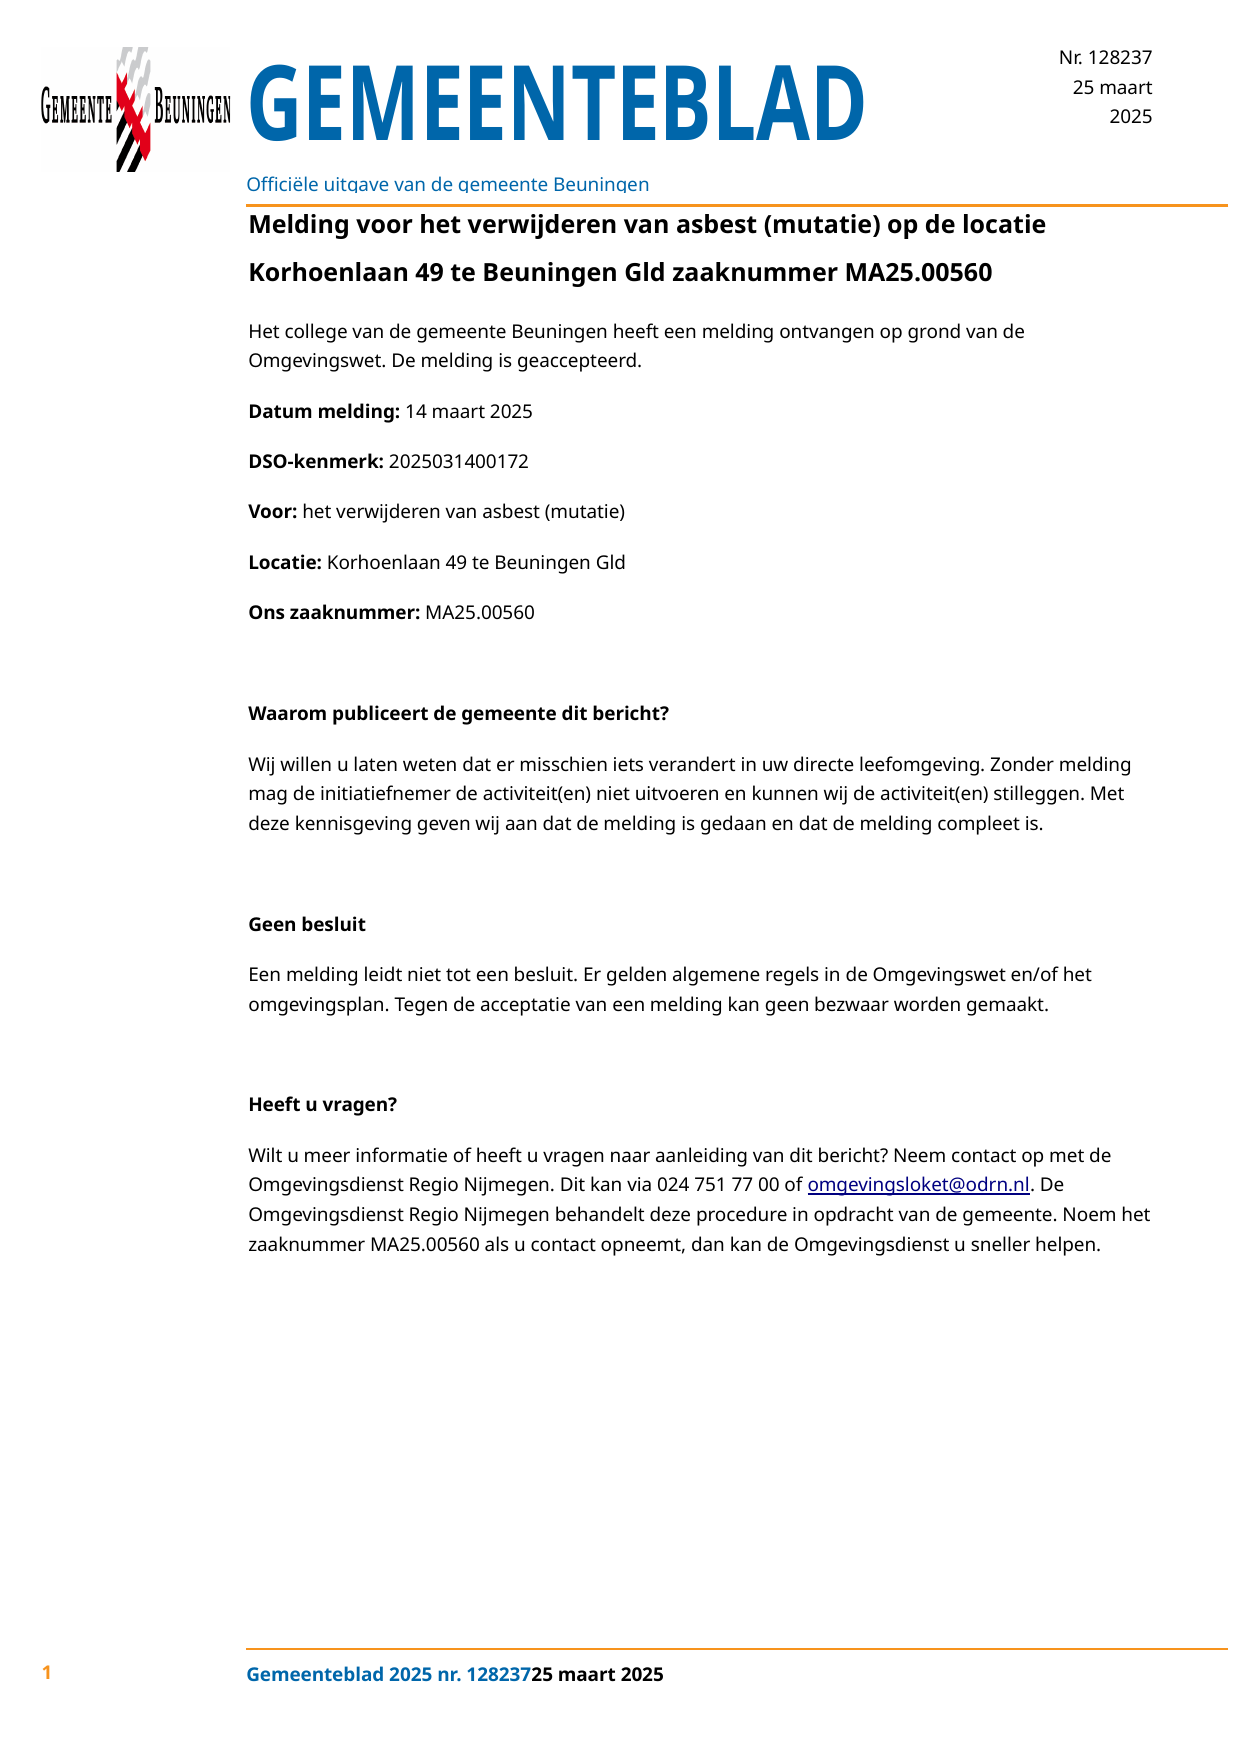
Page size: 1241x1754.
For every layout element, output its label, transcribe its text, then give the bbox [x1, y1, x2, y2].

text Datum melding: 14 maart 2025 [248, 398, 1152, 424]
text Het college van de gemeente Beuningen heeft een melding ontvangen op grond van de Omgevingswet. De melding is geaccepteerd. [248, 318, 1152, 373]
text Heeft u vragen? [248, 1092, 1152, 1117]
picture [41, 47, 231, 172]
text Geen besluit [248, 911, 1152, 937]
text Voor: het verwijderen van asbest (mutatie) [248, 499, 1152, 524]
text Ons zaaknummer: MA25.00560 [248, 599, 1152, 625]
text Locatie: Korhoenlaan 49 te Beuningen Gld [248, 549, 1152, 575]
text Waarom publiceert de gemeente dit bericht? [248, 700, 1152, 726]
text Een melding leidt niet tot een besluit. Er gelden algemene regels in de Omgevingswet en/of het omgevingsplan. Tegen de acceptatie van een melding kan geen bezwaar worden gemaakt. [248, 961, 1152, 1017]
text Wilt u meer informatie of heeft u vragen naar aanleiding van dit bericht? Neem contact op met de Omgevingsdienst Regio Nijmegen. Dit kan via 024 751 77 00 of omgevingsloket@odrn.nl. De Omgevingsdienst Regio Nijmegen behandelt deze procedure in opdracht van de gemeente. Noem het zaaknummer MA25.00560 als u contact opneemt, dan kan de Omgevingsdienst u sneller helpen. [248, 1142, 1152, 1257]
text Wij willen u laten weten dat er misschien iets verandert in uw directe leefomgeving. Zonder melding mag de initiatiefnemer de activiteit(en) niet uitvoeren en kunnen wij de activiteit(en) stilleggen. Met deze kennisgeving geven wij aan dat de melding is gedaan en dat de melding compleet is. [248, 751, 1152, 836]
text DSO-kenmerk: 2025031400172 [248, 448, 1152, 474]
text Melding voor het verwijderen van asbest (mutatie) op de locatie Korhoenlaan 49 te Beuningen Gld zaaknummer MA25.00560 [248, 207, 1152, 288]
